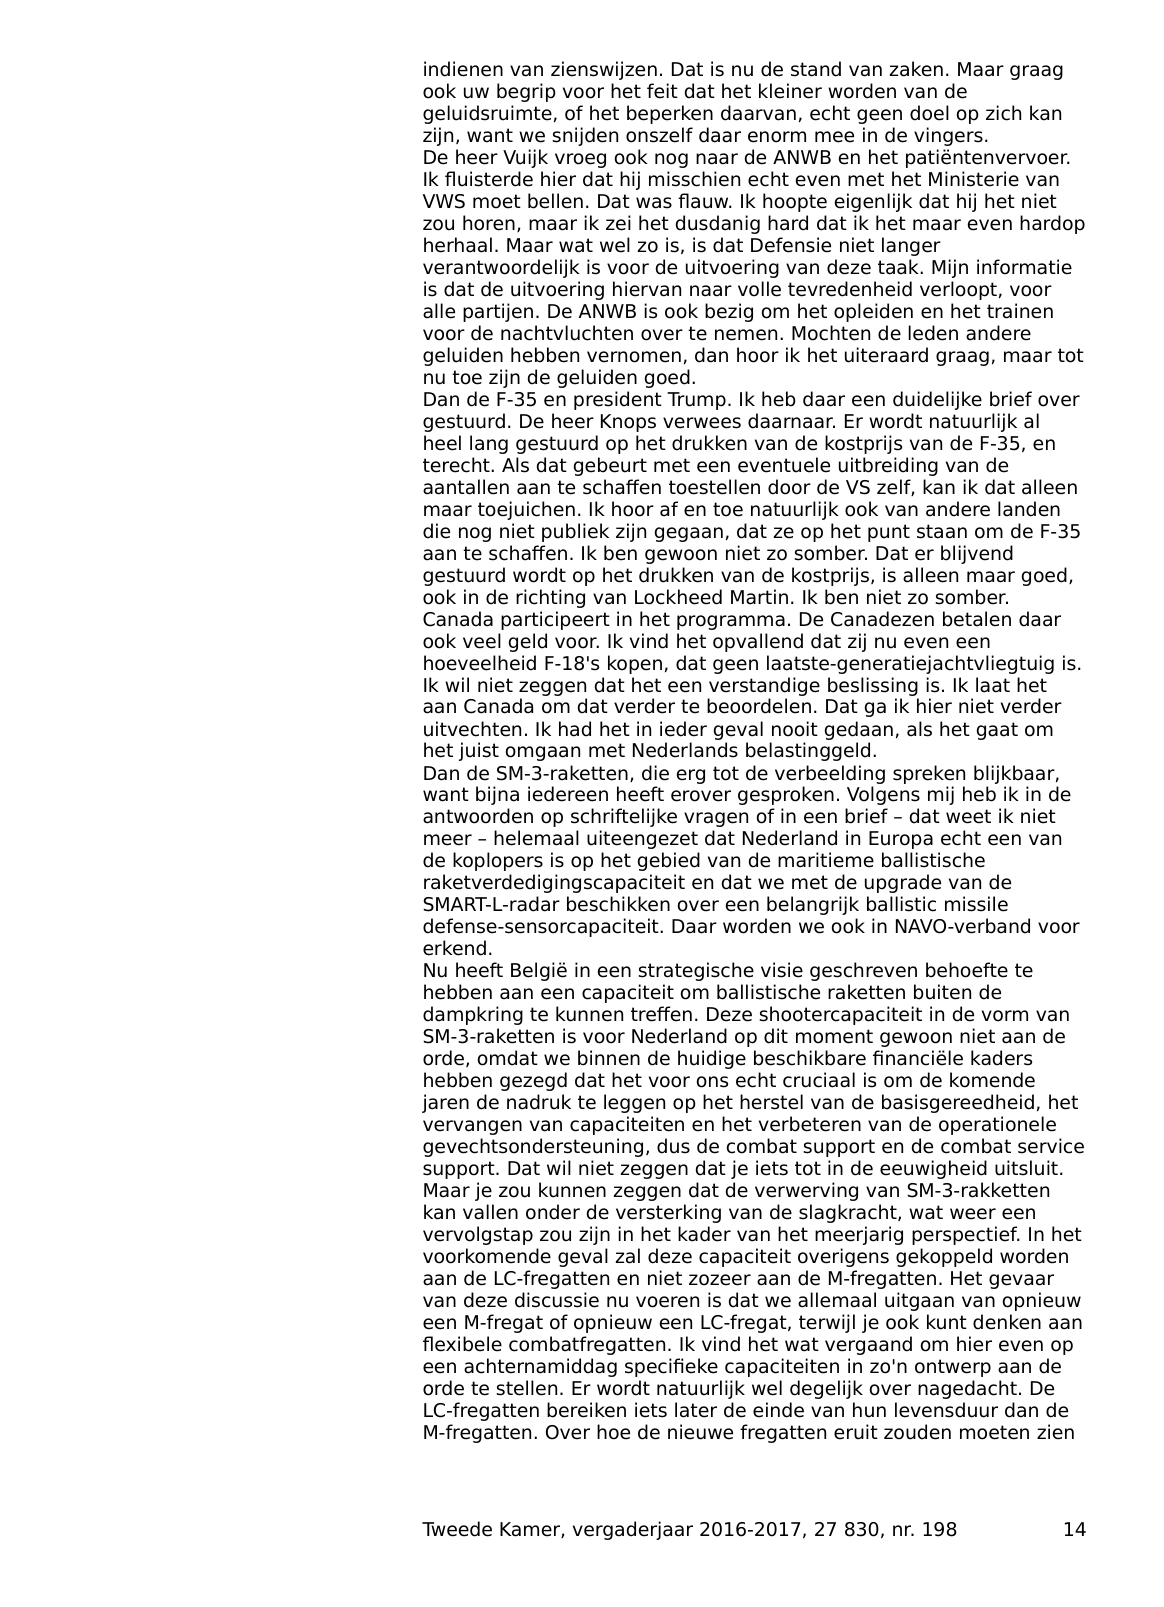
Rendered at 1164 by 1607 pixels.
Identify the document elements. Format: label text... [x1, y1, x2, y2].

text Nu heeft België in een strategische visie geschreven behoefte te hebben aan een capaciteit om ballistische raketten buiten de dampkring te kunnen treffen. Deze shootercapaciteit in de vorm van SM-3-raketten is voor Nederland op dit moment gewoon niet aan de orde, omdat we binnen de huidige beschikbare financiële kaders hebben gezegd dat het voor ons echt cruciaal is om de komende jaren de nadruk te leggen op het herstel van de basisgereedheid, het vervangen van capaciteiten en het verbeteren van de operationele gevechtsondersteuning, dus de combat support en de combat service support. Dat wil niet zeggen dat je iets tot in de eeuwigheid uitsluit. Maar je zou kunnen zeggen dat de verwerving van SM-3-rakketten kan vallen onder de versterking van de slagkracht, wat weer een vervolgstap zou zijn in het kader van het meerjarig perspectief. In het voorkomende geval zal deze capaciteit overigens gekoppeld worden aan de LC-fregatten en niet zozeer aan de M-fregatten. Het gevaar van deze discussie nu voeren is dat we allemaal uitgaan van opnieuw een M-fregat of opnieuw een LC-fregat, terwijl je ook kunt denken aan flexibele combatfregatten. Ik vind het wat vergaand om hier even op een achternamiddag specifieke capaciteiten in zo'n ontwerp aan de orde te stellen. Er wordt natuurlijk wel degelijk over nagedacht. De LC-fregatten bereiken iets later de einde van hun levensduur dan de M-fregatten. Over hoe de nieuwe fregatten eruit zouden moeten zien [422, 960, 1087, 1444]
text indienen van zienswijzen. Dat is nu de stand van zaken. Maar graag ook uw begrip voor het feit dat het kleiner worden van de geluidsruimte, of het beperken daarvan, echt geen doel op zich kan zijn, want we snijden onszelf daar enorm mee in de vingers. [422, 59, 1087, 147]
text De heer Vuijk vroeg ook nog naar de ANWB en het patiëntenvervoer. Ik fluisterde hier dat hij misschien echt even met het Ministerie van VWS moet bellen. Dat was flauw. Ik hoopte eigenlijk dat hij het niet zou horen, maar ik zei het dusdanig hard dat ik het maar even hardop herhaal. Maar wat wel zo is, is dat Defensie niet langer verantwoordelijk is voor de uitvoering van deze taak. Mijn informatie is dat de uitvoering hiervan naar volle tevredenheid verloopt, voor alle partijen. De ANWB is ook bezig om het opleiden en het trainen voor de nachtvluchten over te nemen. Mochten de leden andere geluiden hebben vernomen, dan hoor ik het uiteraard graag, maar tot nu toe zijn de geluiden goed. [422, 147, 1087, 389]
text Dan de SM-3-raketten, die erg tot de verbeelding spreken blijkbaar, want bijna iedereen heeft erover gesproken. Volgens mij heb ik in de antwoorden op schriftelijke vragen of in een brief – dat weet ik niet meer – helemaal uiteengezet dat Nederland in Europa echt een van de koplopers is op het gebied van de maritieme ballistische raketverdedigingscapaciteit en dat we met de upgrade van de SMART-L-radar beschikken over een belangrijk ballistic missile defense-sensorcapaciteit. Daar worden we ook in NAVO-verband voor erkend. [422, 762, 1087, 960]
text Dan de F-35 en president Trump. Ik heb daar een duidelijke brief over gestuurd. De heer Knops verwees daarnaar. Er wordt natuurlijk al heel lang gestuurd op het drukken van de kostprijs van de F-35, en terecht. Als dat gebeurt met een eventuele uitbreiding van de aantallen aan te schaffen toestellen door de VS zelf, kan ik dat alleen maar toejuichen. Ik hoor af en toe natuurlijk ook van andere landen die nog niet publiek zijn gegaan, dat ze op het punt staan om de F-35 aan te schaffen. Ik ben gewoon niet zo somber. Dat er blijvend gestuurd wordt op het drukken van de kostprijs, is alleen maar goed, ook in de richting van Lockheed Martin. Ik ben niet zo somber. Canada participeert in het programma. De Canadezen betalen daar ook veel geld voor. Ik vind het opvallend dat zij nu even een hoeveelheid F-18's kopen, dat geen laatste-generatiejachtvliegtuig is. Ik wil niet zeggen dat het een verstandige beslissing is. Ik laat het aan Canada om dat verder te beoordelen. Dat ga ik hier niet verder uitvechten. Ik had het in ieder geval nooit gedaan, als het gaat om het juist omgaan met Nederlands belastinggeld. [422, 389, 1087, 762]
